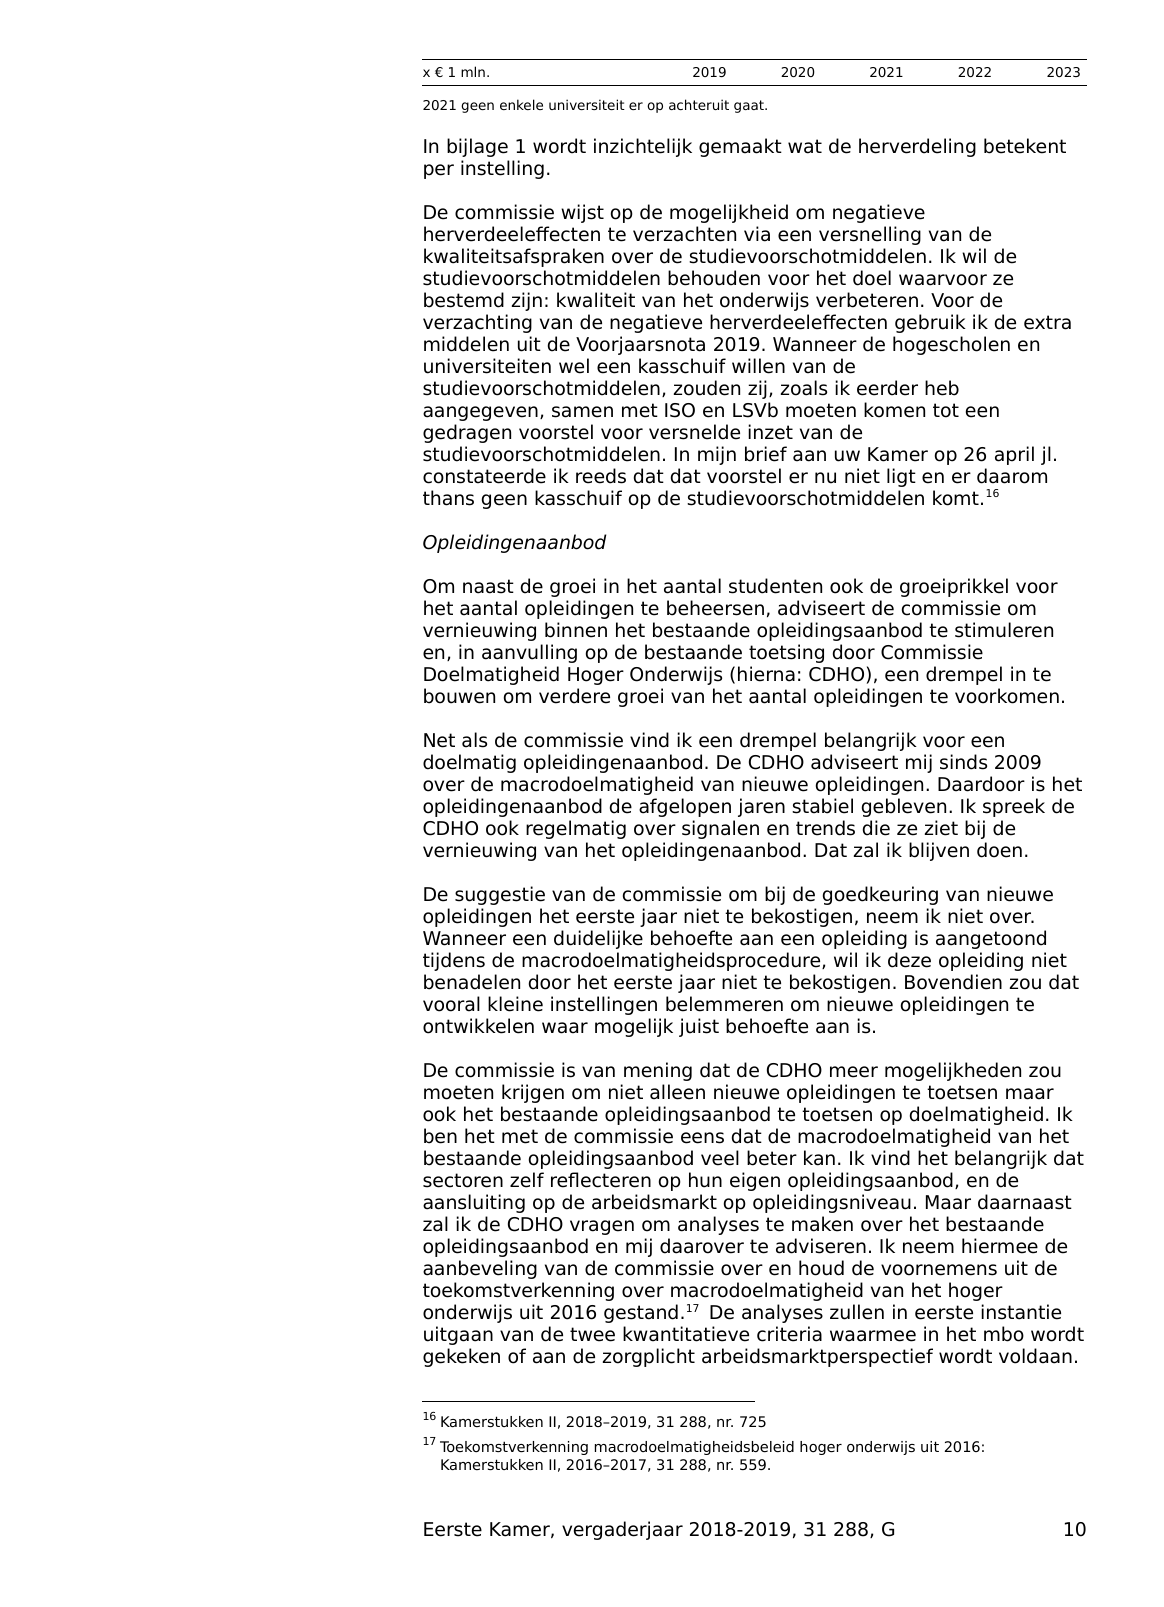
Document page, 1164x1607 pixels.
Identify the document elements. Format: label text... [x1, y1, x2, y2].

text De suggestie van de commissie om bij de goedkeuring van nieuwe opleidingen het eerste jaar niet te bekostigen, neem ik niet over. Wanneer een duidelijke behoefte aan een opleiding is aangetoond tijdens de macrodoelmatigheidsprocedure, wil ik deze opleiding niet benadelen door het eerste jaar niet te bekostigen. Bovendien zou dat vooral kleine instellingen belemmeren om nieuwe opleidingen te ontwikkelen waar mogelijk juist behoefte aan is. [422, 884, 1087, 1038]
text De commissie wijst op de mogelijkheid om negatieve herverdeeleffecten te verzachten via een versnelling van de kwaliteitsafspraken over de studievoorschotmiddelen. Ik wil de studievoorschotmiddelen behouden voor het doel waarvoor ze bestemd zijn: kwaliteit van het onderwijs verbeteren. Voor de verzachting van de negatieve herverdeeleffecten gebruik ik de extra middelen uit de Voorjaarsnota 2019. Wanneer de hogescholen en universiteiten wel een kasschuif willen van de studievoorschotmiddelen, zouden zij, zoals ik eerder heb aangegeven, samen met ISO en LSVb moeten komen tot een gedragen voorstel voor versnelde inzet van de studievoorschotmiddelen. In mijn brief aan uw Kamer op 26 april jl. constateerde ik reeds dat dat voorstel er nu niet ligt en er daarom thans geen kasschuif op de studievoorschotmiddelen komt. [422, 202, 1087, 510]
text Net als de commissie vind ik een drempel belangrijk voor een doelmatig opleidingenaanbod. De CDHO adviseert mij sinds 2009 over de macrodoelmatigheid van nieuwe opleidingen. Daardoor is het opleidingenaanbod de afgelopen jaren stabiel gebleven. Ik spreek de CDHO ook regelmatig over signalen en trends die ze ziet bij de vernieuwing van het opleidingenaanbod. Dat zal ik blijven doen. [422, 730, 1087, 862]
text In bijlage 1 wordt inzichtelijk gemaakt wat de herverdeling betekent per instelling. [422, 136, 1087, 180]
table_header x € 1 mln. [422, 60, 644, 85]
text Om naast de groei in het aantal studenten ook de groeiprikkel voor het aantal opleidingen te beheersen, adviseert de commissie om vernieuwing binnen het bestaande opleidingsaanbod te stimuleren en, in aanvulling op de bestaande toetsing door Commissie Doelmatigheid Hoger Onderwijs (hierna: CDHO), een drempel in te bouwen om verdere groei van het aantal opleidingen te voorkomen. [422, 576, 1087, 708]
table_cell 2021 geen enkele universiteit er op achteruit gaat. [422, 86, 1087, 114]
table_header 2022 [910, 60, 998, 85]
table_header 2023 [998, 60, 1087, 85]
text Kamerstukken II, 2018–2019, 31 288, nr. 725 [422, 1410, 1087, 1432]
subtitle Opleidingenaanbod [422, 532, 1087, 554]
table_header 2019 [644, 60, 732, 85]
text Toekomstverkenning macrodoelmatigheidsbeleid hoger onderwijs uit 2016: Kamerstukken II, 2016–2017, 31 288, nr. 559. [422, 1435, 1087, 1474]
table_header 2021 [821, 60, 909, 85]
text De commissie is van mening dat de CDHO meer mogelijkheden zou moeten krijgen om niet alleen nieuwe opleidingen te toetsen maar ook het bestaande opleidingsaanbod te toetsen op doelmatigheid. Ik ben het met de commissie eens dat de macrodoelmatigheid van het bestaande opleidingsaanbod veel beter kan. Ik vind het belangrijk dat sectoren zelf reflecteren op hun eigen opleidingsaanbod, en de aansluiting op de arbeidsmarkt op opleidingsniveau. Maar daarnaast zal ik de CDHO vragen om analyses te maken over het bestaande opleidingsaanbod en mij daarover te adviseren. Ik neem hiermee de aanbeveling van de commissie over en houd de voornemens uit de toekomstverkenning over macrodoelmatigheid van het hoger onderwijs uit 2016 gestand. De analyses zullen in eerste instantie uitgaan van de twee kwantitatieve criteria waarmee in het mbo wordt gekeken of aan de zorgplicht arbeidsmarktperspectief wordt voldaan. [422, 1060, 1087, 1368]
table_header 2020 [732, 60, 821, 85]
